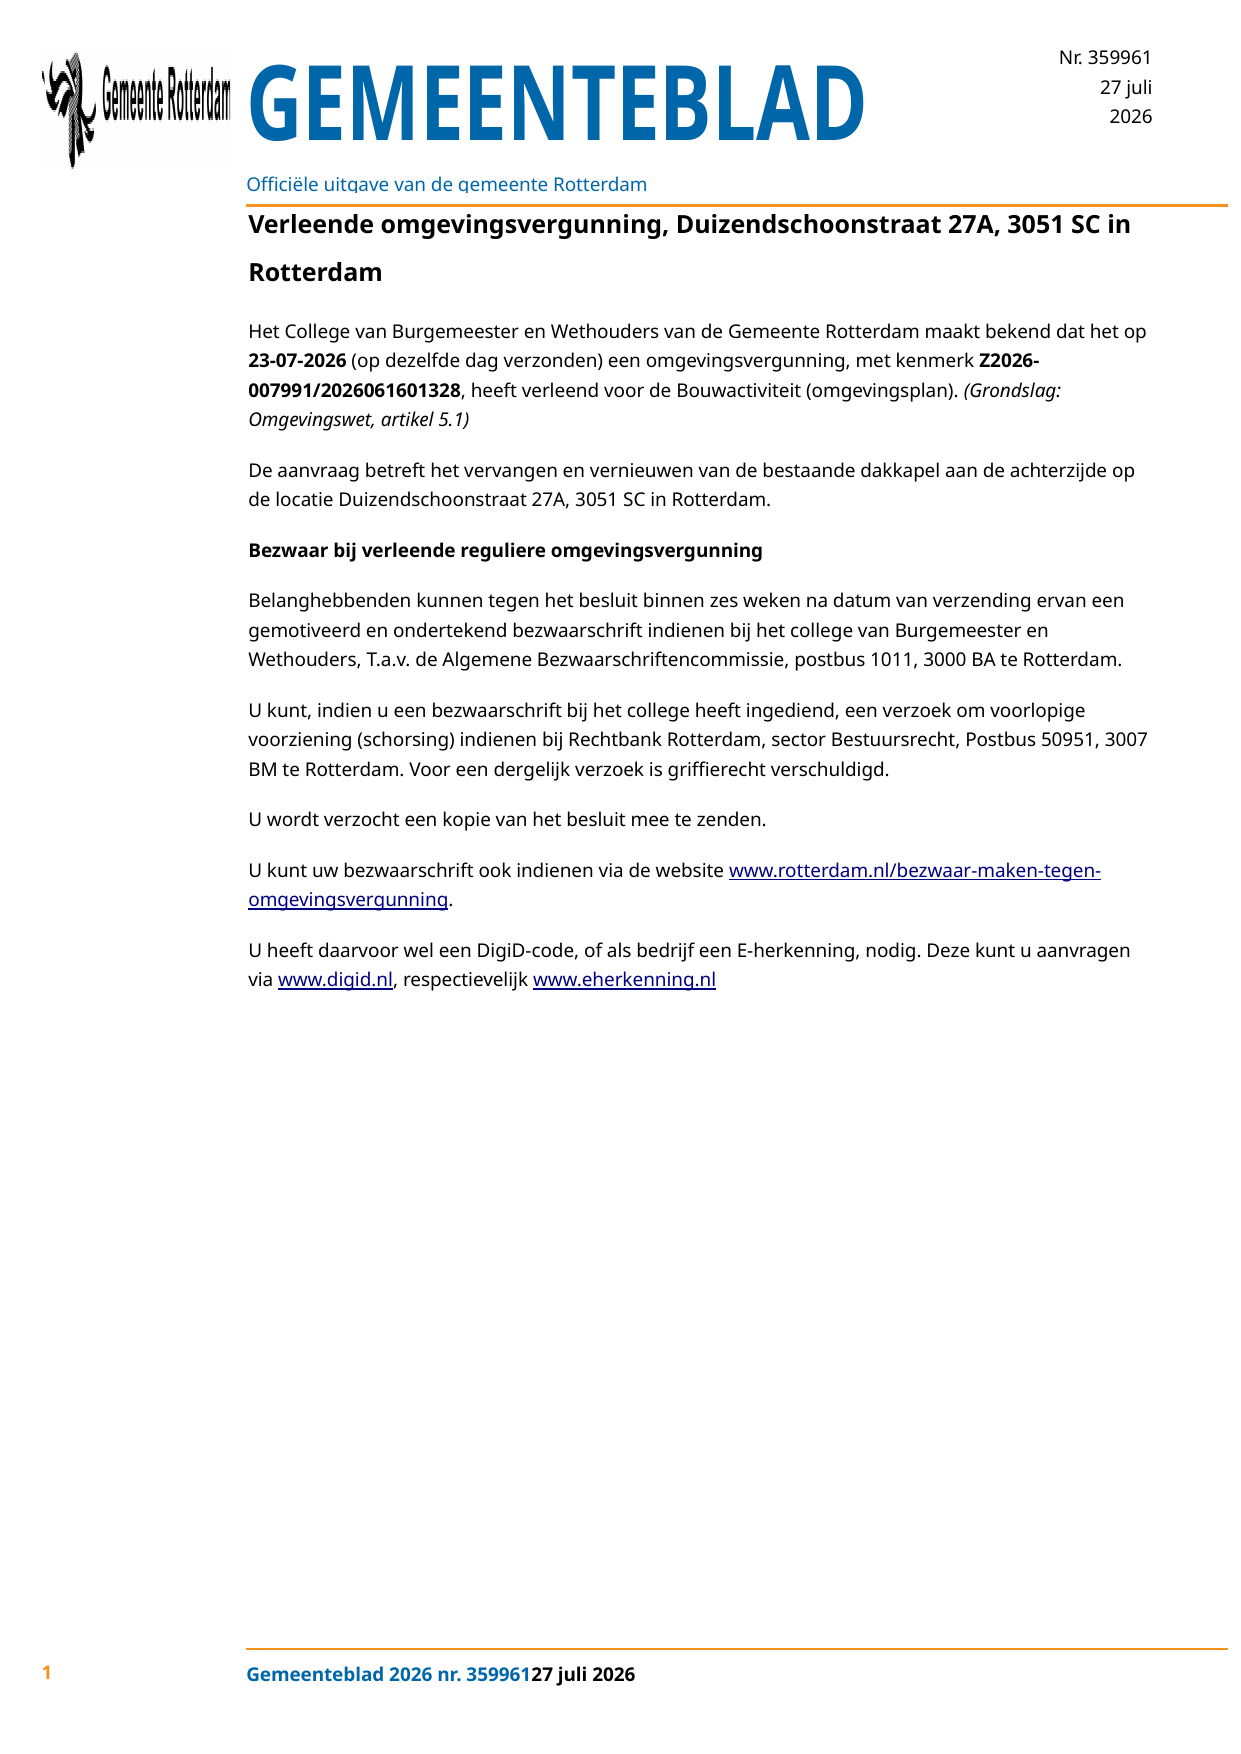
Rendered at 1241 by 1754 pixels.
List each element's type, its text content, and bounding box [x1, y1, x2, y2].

text Verleende omgevingsvergunning, Duizendschoonstraat 27A, 3051 SC in Rotterdam [248, 207, 1152, 288]
text U kunt uw bezwaarschrift ook indienen via de website www.rotterdam.nl/bezwaar-maken-tegen-omgevingsvergunning. [248, 857, 1152, 912]
text U heeft daarvoor wel een DigiD-code, of als bedrijf een E-herkenning, nodig. Deze kunt u aanvragen via www.digid.nl, respectievelijk www.eherkenning.nl [248, 937, 1152, 992]
text Bezwaar bij verleende reguliere omgevingsvergunning [248, 537, 1152, 563]
text U wordt verzocht een kopie van het besluit mee te zenden. [248, 807, 1152, 832]
text Het College van Burgemeester en Wethouders van de Gemeente Rotterdam maakt bekend dat het op 23-07-2026 (op dezelfde dag verzonden) een omgevingsvergunning, met kenmerk Z2026-007991/2026061601328, heeft verleend voor de Bouwactiviteit (omgevingsplan). (Grondslag: Omgevingswet, artikel 5.1) [248, 318, 1152, 432]
text U kunt, indien u een bezwaarschrift bij het college heeft ingediend, een verzoek om voorlopige voorziening (schorsing) indienen bij Rechtbank Rotterdam, sector Bestuursrecht, Postbus 50951, 3007 BM te Rotterdam. Voor een dergelijk verzoek is griffierecht verschuldigd. [248, 697, 1152, 782]
text De aanvraag betreft het vervangen en vernieuwen van de bestaande dakkapel aan de achterzijde op de locatie Duizendschoonstraat 27A, 3051 SC in Rotterdam. [248, 457, 1152, 512]
picture [41, 47, 231, 172]
text Belanghebbenden kunnen tegen het besluit binnen zes weken na datum van verzending ervan een gemotiveerd en ondertekend bezwaarschrift indienen bij het college van Burgemeester en Wethouders, T.a.v. de Algemene Bezwaarschriftencommissie, postbus 1011, 3000 BA te Rotterdam. [248, 587, 1152, 672]
